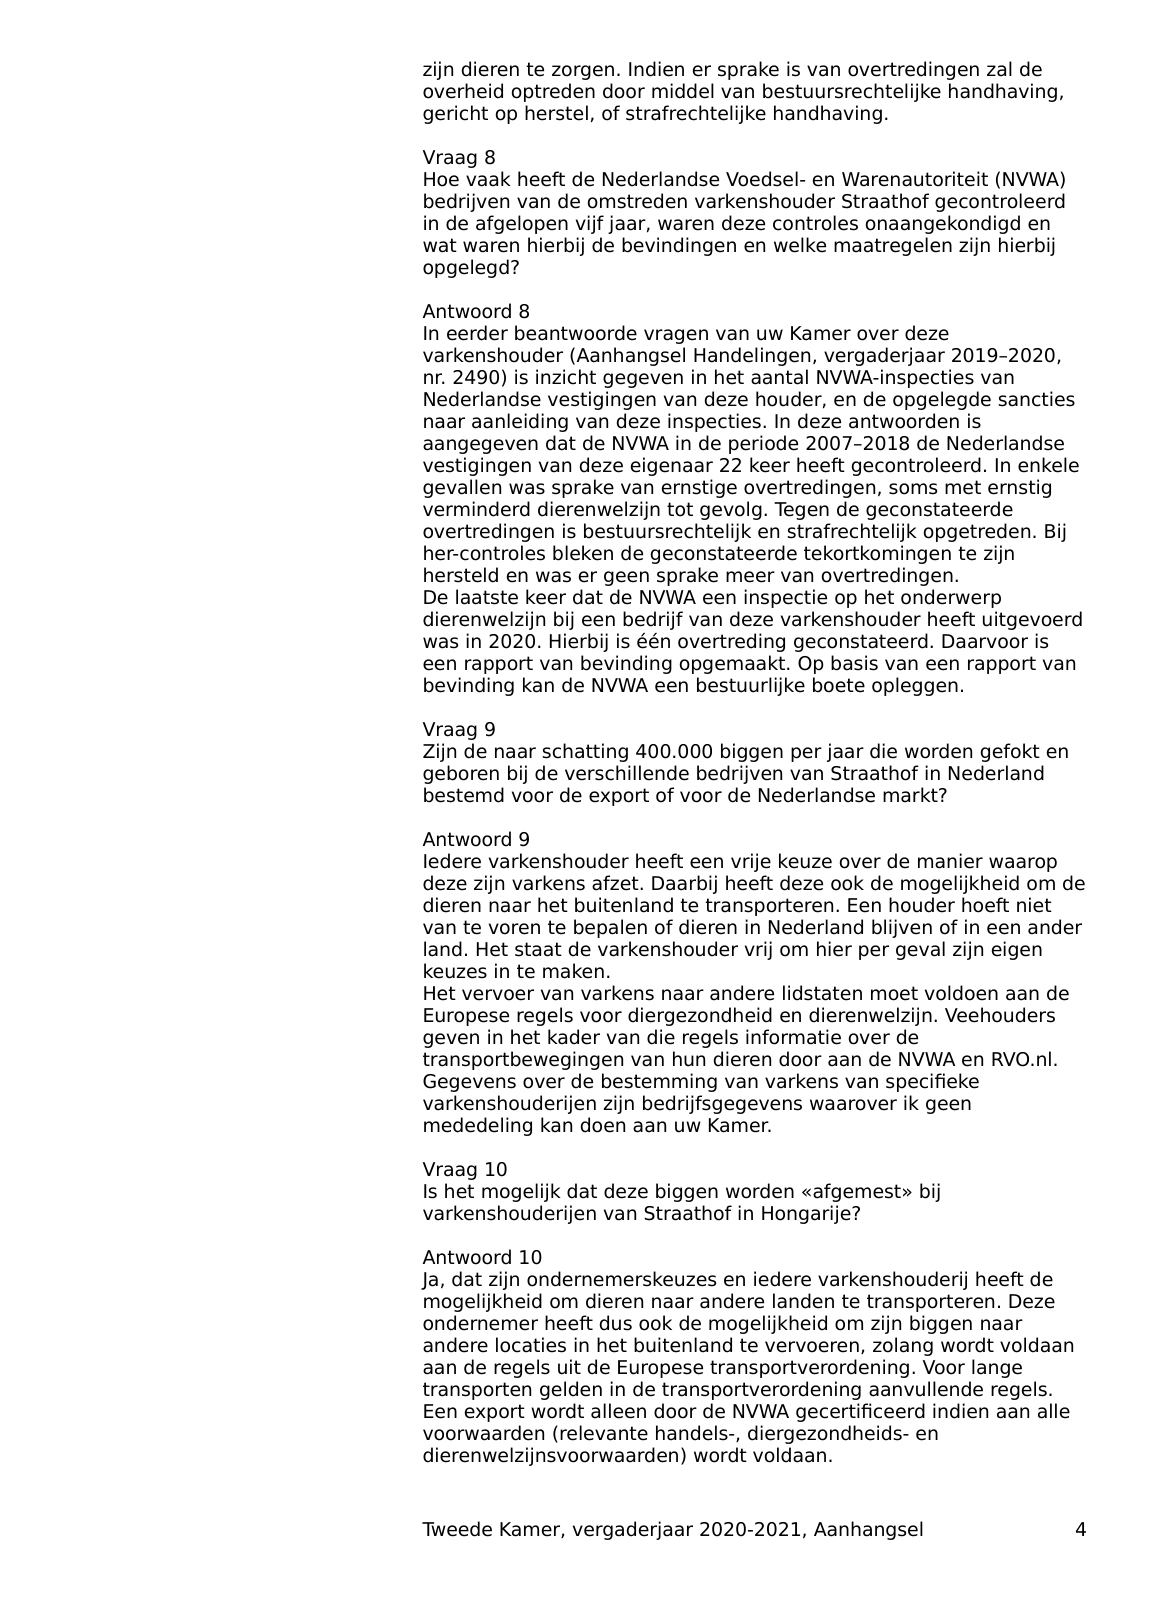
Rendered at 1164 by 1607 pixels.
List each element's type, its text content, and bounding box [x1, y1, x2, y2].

text Is het mogelijk dat deze biggen worden «afgemest» bij varkenshouderijen van Straathof in Hongarije? [422, 1181, 1087, 1225]
text Hoe vaak heeft de Nederlandse Voedsel- en Warenautoriteit (NVWA) bedrijven van de omstreden varkenshouder Straathof gecontroleerd in de afgelopen vijf jaar, waren deze controles onaangekondigd en wat waren hierbij de bevindingen en welke maatregelen zijn hierbij opgelegd? [422, 169, 1087, 279]
text Antwoord 8 [422, 301, 1087, 323]
text Antwoord 10 [422, 1247, 1087, 1269]
text De laatste keer dat de NVWA een inspectie op het onderwerp dierenwelzijn bij een bedrijf van deze varkenshouder heeft uitgevoerd was in 2020. Hierbij is één overtreding geconstateerd. Daarvoor is een rapport van bevinding opgemaakt. Op basis van een rapport van bevinding kan de NVWA een bestuurlijke boete opleggen. [422, 587, 1087, 697]
text Het vervoer van varkens naar andere lidstaten moet voldoen aan de Europese regels voor diergezondheid en dierenwelzijn. Veehouders geven in het kader van die regels informatie over de transportbewegingen van hun dieren door aan de NVWA en RVO.nl. Gegevens over de bestemming van varkens van specifieke varkenshouderijen zijn bedrijfsgegevens waarover ik geen mededeling kan doen aan uw Kamer. [422, 983, 1087, 1137]
text Zijn de naar schatting 400.000 biggen per jaar die worden gefokt en geboren bij de verschillende bedrijven van Straathof in Nederland bestemd voor de export of voor de Nederlandse markt? [422, 741, 1087, 807]
text Vraag 8 [422, 147, 1087, 169]
text Iedere varkenshouder heeft een vrije keuze over de manier waarop deze zijn varkens afzet. Daarbij heeft deze ook de mogelijkheid om de dieren naar het buitenland te transporteren. Een houder hoeft niet van te voren te bepalen of dieren in Nederland blijven of in een ander land. Het staat de varkenshouder vrij om hier per geval zijn eigen keuzes in te maken. [422, 851, 1087, 983]
text Vraag 9 [422, 719, 1087, 741]
text In eerder beantwoorde vragen van uw Kamer over deze varkenshouder (Aanhangsel Handelingen, vergaderjaar 2019–2020, nr. 2490) is inzicht gegeven in het aantal NVWA-inspecties van Nederlandse vestigingen van deze houder, en de opgelegde sancties naar aanleiding van deze inspecties. In deze antwoorden is aangegeven dat de NVWA in de periode 2007–2018 de Nederlandse vestigingen van deze eigenaar 22 keer heeft gecontroleerd. In enkele gevallen was sprake van ernstige overtredingen, soms met ernstig verminderd dierenwelzijn tot gevolg. Tegen de geconstateerde overtredingen is bestuursrechtelijk en strafrechtelijk opgetreden. Bij her-controles bleken de geconstateerde tekortkomingen te zijn hersteld en was er geen sprake meer van overtredingen. [422, 323, 1087, 587]
text Antwoord 9 [422, 829, 1087, 851]
text Ja, dat zijn ondernemerskeuzes en iedere varkenshouderij heeft de mogelijkheid om dieren naar andere landen te transporteren. Deze ondernemer heeft dus ook de mogelijkheid om zijn biggen naar andere locaties in het buitenland te vervoeren, zolang wordt voldaan aan de regels uit de Europese transportverordening. Voor lange transporten gelden in de transportverordening aanvullende regels. Een export wordt alleen door de NVWA gecertificeerd indien aan alle voorwaarden (relevante handels-, diergezondheids- en dierenwelzijnsvoorwaarden) wordt voldaan. [422, 1269, 1087, 1467]
text Vraag 10 [422, 1159, 1087, 1181]
text zijn dieren te zorgen. Indien er sprake is van overtredingen zal de overheid optreden door middel van bestuursrechtelijke handhaving, gericht op herstel, of strafrechtelijke handhaving. [422, 59, 1087, 125]
